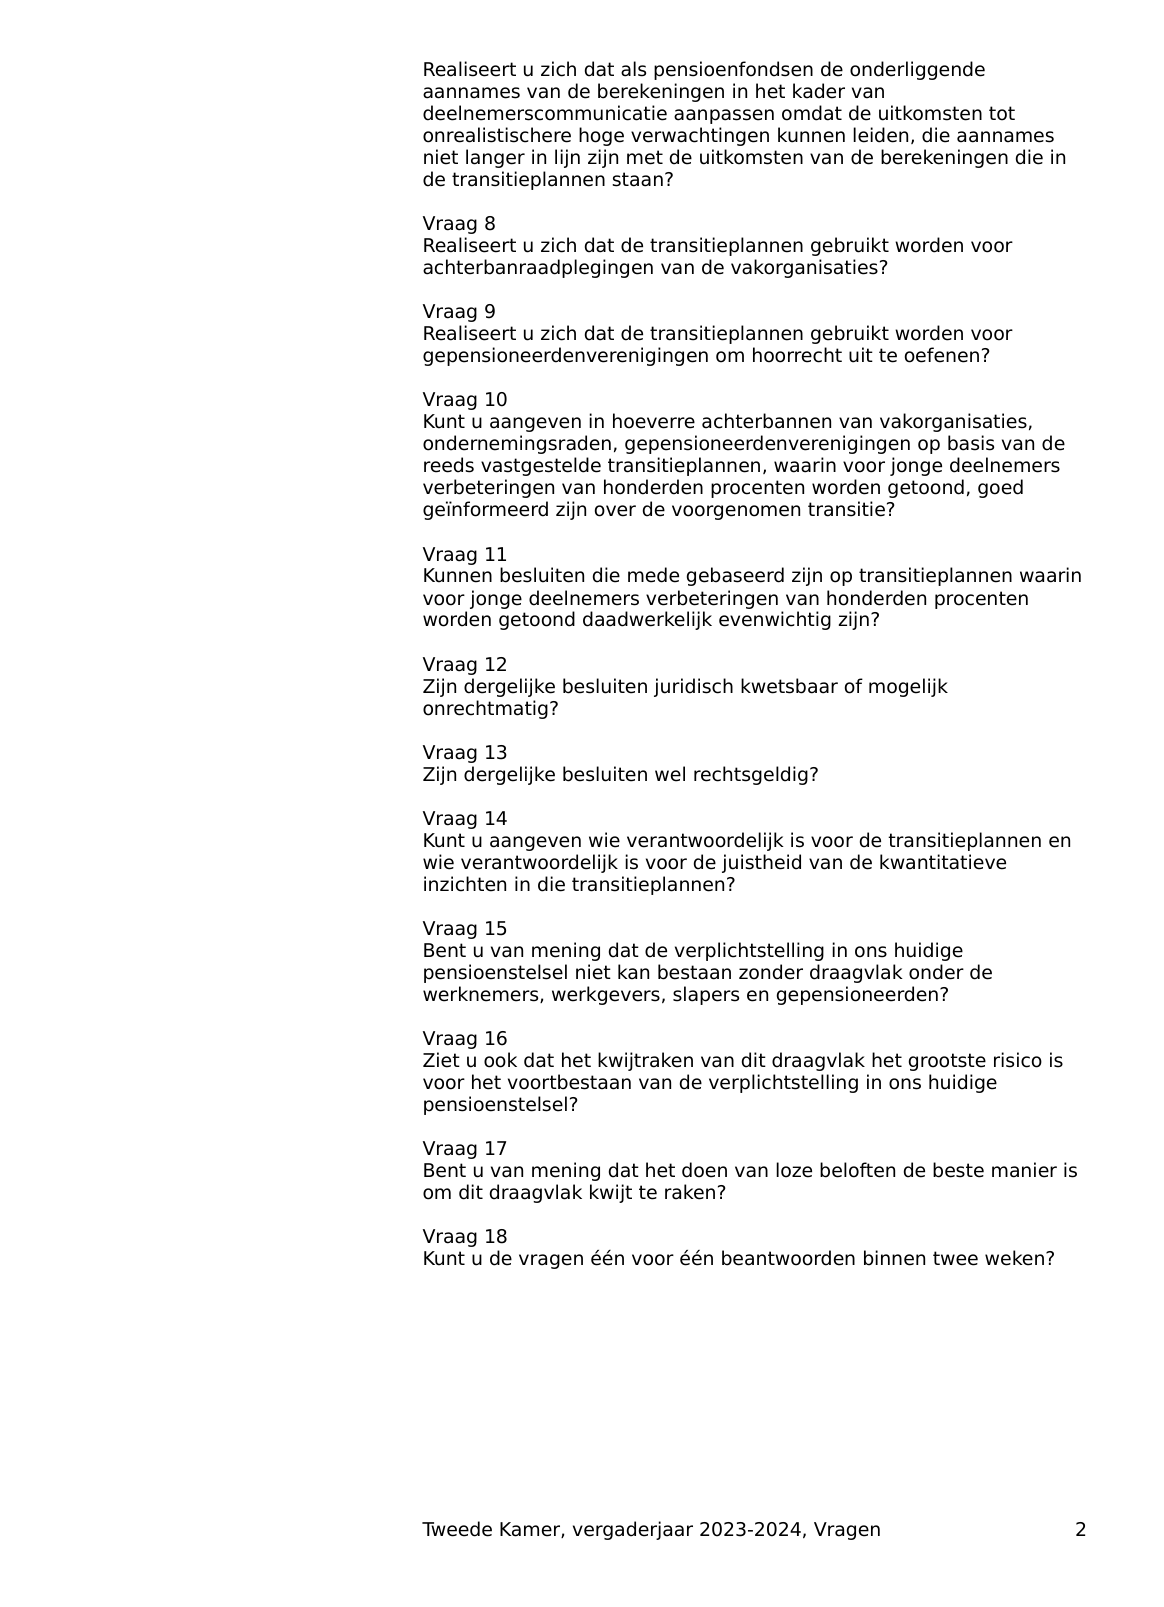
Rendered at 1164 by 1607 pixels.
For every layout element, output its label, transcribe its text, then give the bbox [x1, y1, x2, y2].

text Vraag 9 [422, 301, 1087, 323]
text Vraag 16 [422, 1028, 1087, 1050]
text Ziet u ook dat het kwijtraken van dit draagvlak het grootste risico is voor het voortbestaan van de verplichtstelling in ons huidige pensioenstelsel? [422, 1050, 1087, 1116]
text Vraag 17 [422, 1138, 1087, 1160]
text Vraag 8 [422, 213, 1087, 235]
text Realiseert u zich dat als pensioenfondsen de onderliggende aannames van de berekeningen in het kader van deelnemerscommunicatie aanpassen omdat de uitkomsten tot onrealistischere hoge verwachtingen kunnen leiden, die aannames niet langer in lijn zijn met de uitkomsten van de berekeningen die in de transitieplannen staan? [422, 59, 1087, 191]
text Kunt u aangeven wie verantwoordelijk is voor de transitieplannen en wie verantwoordelijk is voor de juistheid van de kwantitatieve inzichten in die transitieplannen? [422, 830, 1087, 896]
text Bent u van mening dat het doen van loze beloften de beste manier is om dit draagvlak kwijt te raken? [422, 1160, 1087, 1204]
text Vraag 13 [422, 742, 1087, 764]
text Bent u van mening dat de verplichtstelling in ons huidige pensioenstelsel niet kan bestaan zonder draagvlak onder de werknemers, werkgevers, slapers en gepensioneerden? [422, 940, 1087, 1006]
text Vraag 18 [422, 1226, 1087, 1248]
text Realiseert u zich dat de transitieplannen gebruikt worden voor achterbanraadplegingen van de vakorganisaties? [422, 235, 1087, 279]
text Vraag 12 [422, 653, 1087, 676]
text Kunnen besluiten die mede gebaseerd zijn op transitieplannen waarin voor jonge deelnemers verbeteringen van honderden procenten worden getoond daadwerkelijk evenwichtig zijn? [422, 565, 1087, 631]
text Vraag 15 [422, 918, 1087, 940]
text Kunt u de vragen één voor één beantwoorden binnen twee weken? [422, 1248, 1087, 1270]
text Kunt u aangeven in hoeverre achterbannen van vakorganisaties, ondernemingsraden, gepensioneerdenverenigingen op basis van de reeds vastgestelde transitieplannen, waarin voor jonge deelnemers verbeteringen van honderden procenten worden getoond, goed geïnformeerd zijn over de voorgenomen transitie? [422, 411, 1087, 521]
text Zijn dergelijke besluiten wel rechtsgeldig? [422, 764, 1087, 786]
text Zijn dergelijke besluiten juridisch kwetsbaar of mogelijk onrechtmatig? [422, 676, 1087, 719]
text Vraag 14 [422, 808, 1087, 830]
text Realiseert u zich dat de transitieplannen gebruikt worden voor gepensioneerdenverenigingen om hoorrecht uit te oefenen? [422, 323, 1087, 367]
text Vraag 11 [422, 543, 1087, 565]
text Vraag 10 [422, 389, 1087, 411]
